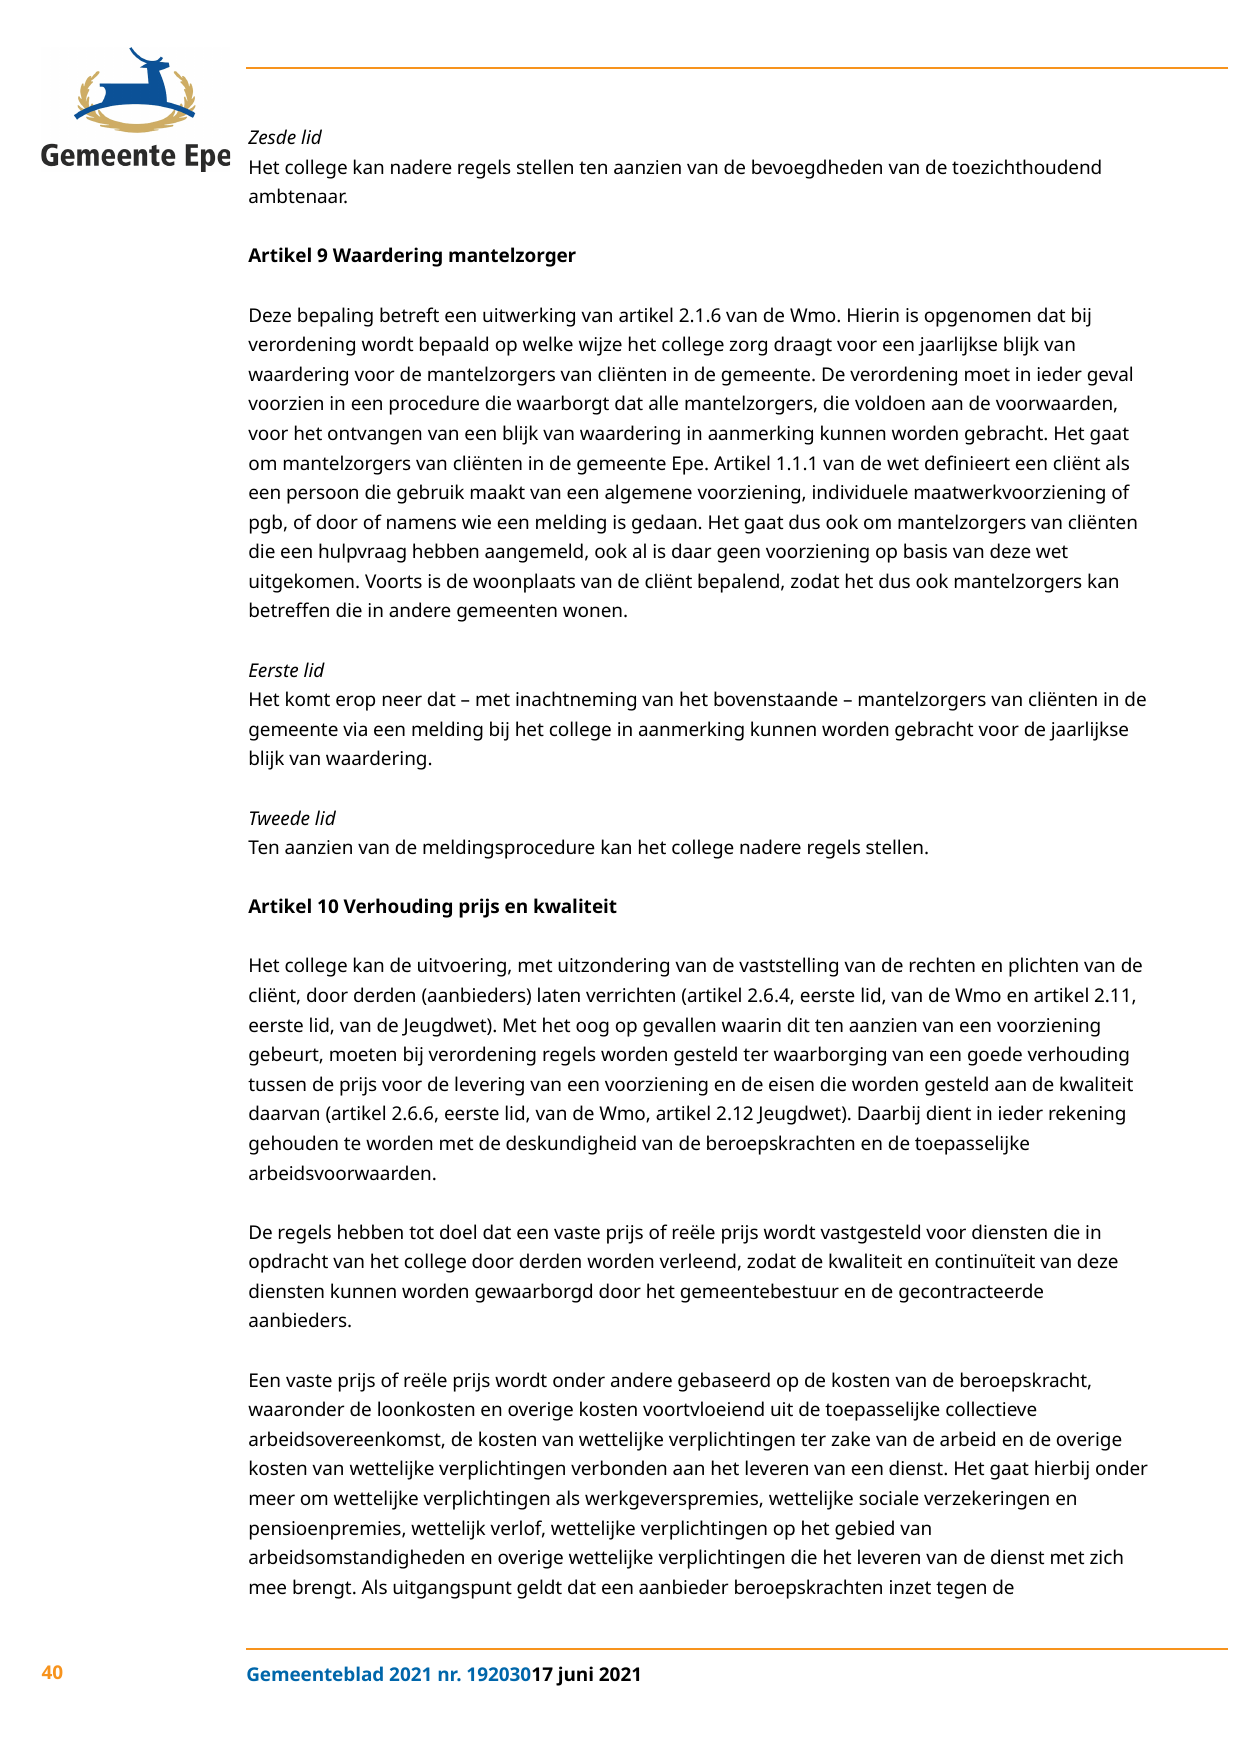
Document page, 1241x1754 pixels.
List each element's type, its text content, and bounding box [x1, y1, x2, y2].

picture [41, 47, 231, 172]
text Het college kan de uitvoering, met uitzondering van de vaststelling van de rechten en plichten van de cliënt, door derden (aanbieders) laten verrichten (artikel 2.6.4, eerste lid, van de Wmo en artikel 2.11, eerste lid, van de Jeugdwet). Met het oog op gevallen waarin dit ten aanzien van een voorziening gebeurt, moeten bij verordening regels worden gesteld ter waarborging van een goede verhouding tussen de prijs voor de levering van een voorziening en de eisen die worden gesteld aan de kwaliteit daarvan (artikel 2.6.6, eerste lid, van de Wmo, artikel 2.12 Jeugdwet). Daarbij dient in ieder rekening gehouden te worden met de deskundigheid van de beroepskrachten en de toepasselijke arbeidsvoorwaarden. [248, 953, 1152, 1186]
text Zesde lid [248, 124, 1152, 150]
text Tweede lid [248, 805, 1152, 831]
text Eerste lid [248, 657, 1152, 683]
text Het komt erop neer dat – met inachtneming van het bovenstaande – mantelzorgers van cliënten in de gemeente via een melding bij het college in aanmerking kunnen worden gebracht voor de jaarlijkse blijk van waardering. [248, 686, 1152, 771]
text Deze bepaling betreft een uitwerking van artikel 2.1.6 van de Wmo. Hierin is opgenomen dat bij verordening wordt bepaald op welke wijze het college zorg draagt voor een jaarlijkse blijk van waardering voor de mantelzorgers van cliënten in de gemeente. De verordening moet in ieder geval voorzien in een procedure die waarborgt dat alle mantelzorgers, die voldoen aan de voorwaarden, voor het ontvangen van een blijk van waardering in aanmerking kunnen worden gebracht. Het gaat om mantelzorgers van cliënten in de gemeente Epe. Artikel 1.1.1 van de wet definieert een cliënt als een persoon die gebruik maakt van een algemene voorziening, individuele maatwerkvoorziening of pgb, of door of namens wie een melding is gedaan. Het gaat dus ook om mantelzorgers van cliënten die een hulpvraag hebben aangemeld, ook al is daar geen voorziening op basis van deze wet uitgekomen. Voorts is de woonplaats van de cliënt bepalend, zodat het dus ook mantelzorgers kan betreffen die in andere gemeenten wonen. [248, 302, 1152, 623]
text Artikel 9 Waardering mantelzorger [248, 243, 1152, 268]
text Een vaste prijs of reële prijs wordt onder andere gebaseerd op de kosten van de beroepskracht, waaronder de loonkosten en overige kosten voortvloeiend uit de toepasselijke collectieve arbeidsovereenkomst, de kosten van wettelijke verplichtingen ter zake van de arbeid en de overige kosten van wettelijke verplichtingen verbonden aan het leveren van een dienst. Het gaat hierbij onder meer om wettelijke verplichtingen als werkgeverspremies, wettelijke sociale verzekeringen en pensioenpremies, wettelijk verlof, wettelijke verplichtingen op het gebied van arbeidsomstandigheden en overige wettelijke verplichtingen die het leveren van de dienst met zich mee brengt. Als uitgangspunt geldt dat een aanbieder beroepskrachten inzet tegen de [248, 1367, 1152, 1600]
text De regels hebben tot doel dat een vaste prijs of reële prijs wordt vastgesteld voor diensten die in opdracht van het college door derden worden verleend, zodat de kwaliteit en continuïteit van deze diensten kunnen worden gewaarborgd door het gemeentebestuur en de gecontracteerde aanbieders. [248, 1219, 1152, 1333]
text Artikel 10 Verhouding prijs en kwaliteit [248, 893, 1152, 919]
text Ten aanzien van de meldingsprocedure kan het college nadere regels stellen. [248, 834, 1152, 860]
text Het college kan nadere regels stellen ten aanzien van de bevoegdheden van de toezichthoudend ambtenaar. [248, 154, 1152, 209]
